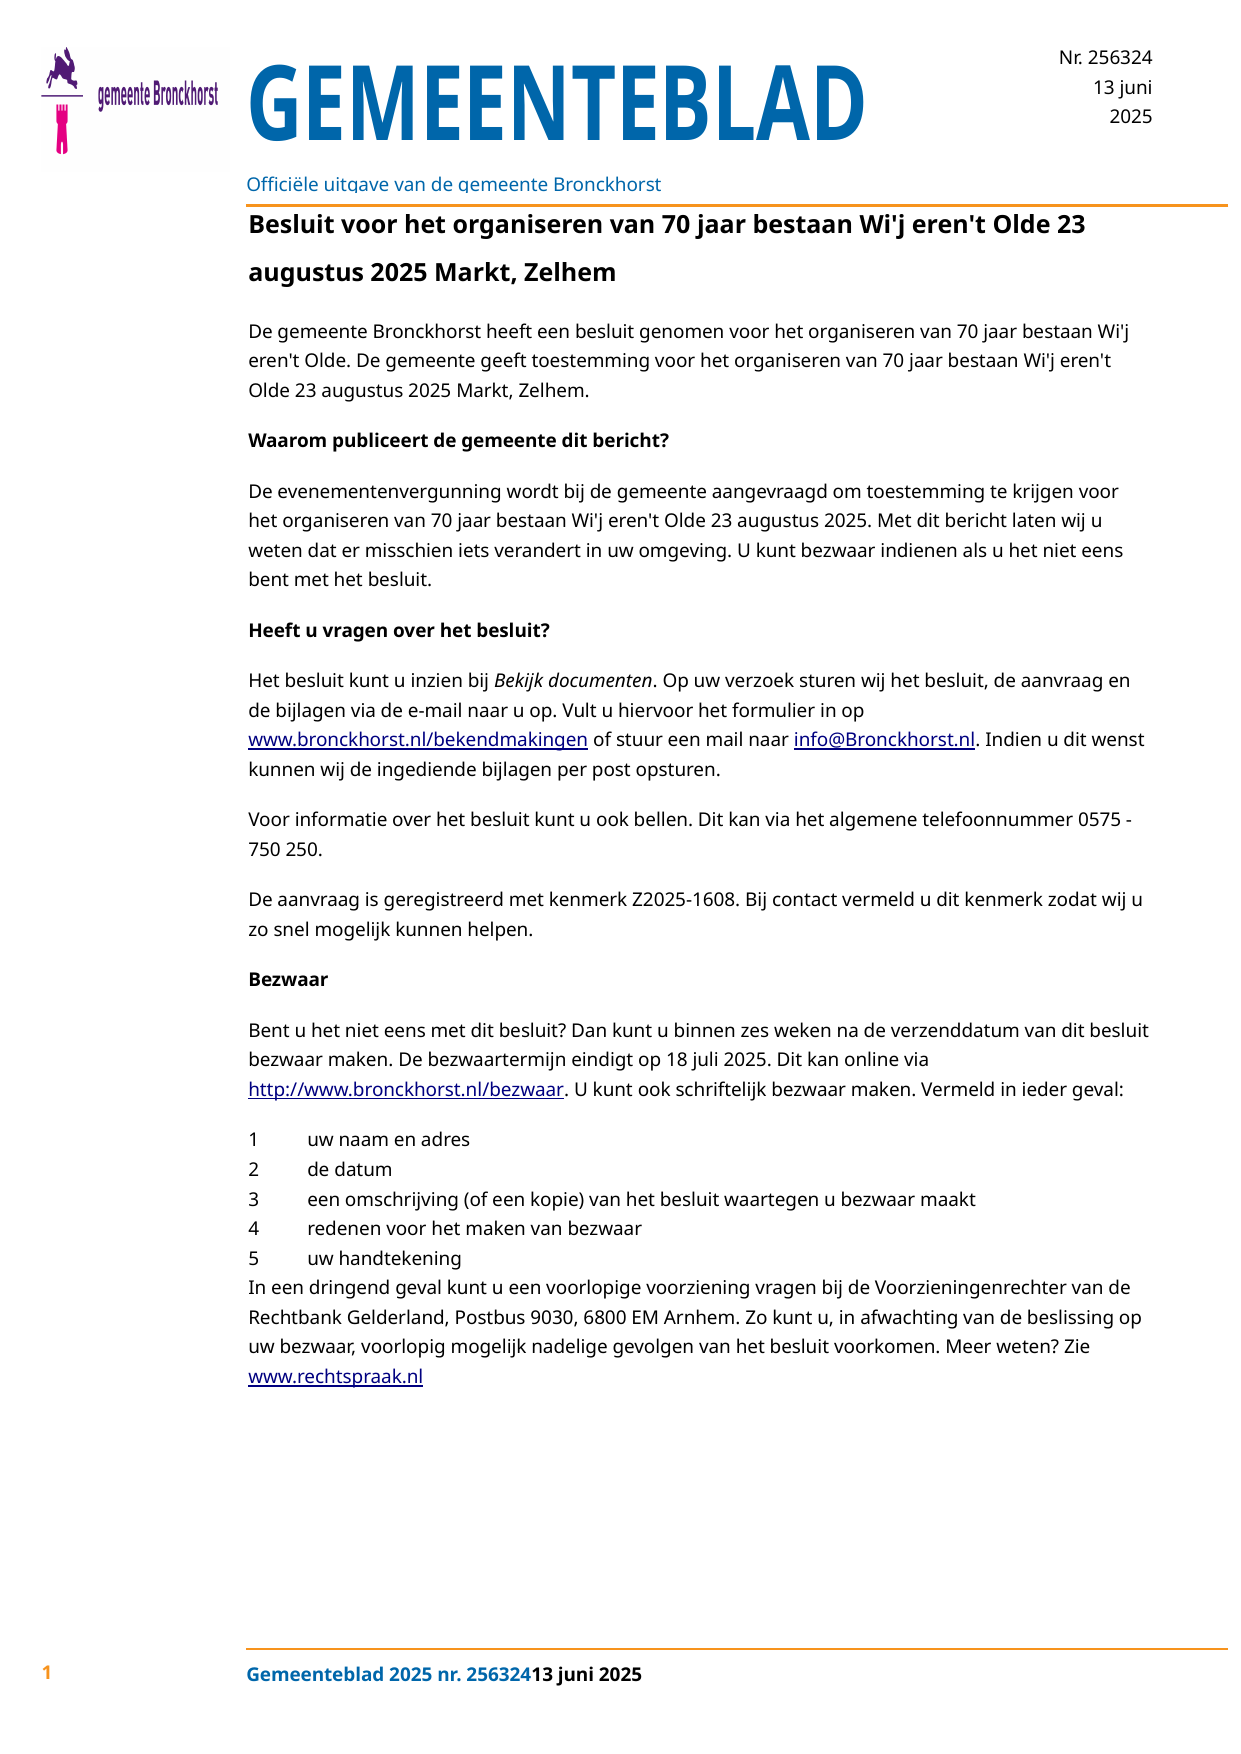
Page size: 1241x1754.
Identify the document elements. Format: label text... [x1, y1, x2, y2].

list uw handtekening [248, 1245, 1152, 1271]
list een omschrijving (of een kopie) van het besluit waartegen u bezwaar maakt [248, 1186, 1152, 1212]
picture [41, 47, 231, 172]
text Besluit voor het organiseren van 70 jaar bestaan Wi'j eren't Olde 23 augustus 2025 Markt, Zelhem [248, 207, 1152, 288]
text Voor informatie over het besluit kunt u ook bellen. Dit kan via het algemene telefoonnummer 0575 - 750 250. [248, 807, 1152, 862]
text Waarom publiceert de gemeente dit bericht? [248, 427, 1152, 453]
list redenen voor het maken van bezwaar [248, 1215, 1152, 1241]
text Heeft u vragen over het besluit? [248, 617, 1152, 643]
text In een dringend geval kunt u een voorlopige voorziening vragen bij de Voorzieningenrechter van de Rechtbank Gelderland, Postbus 9030, 6800 EM Arnhem. Zo kunt u, in afwachting van de beslissing op uw bezwaar, voorlopig mogelijk nadelige gevolgen van het besluit voorkomen. Meer weten? Zie www.rechtspraak.nl [248, 1274, 1152, 1389]
text Bent u het niet eens met dit besluit? Dan kunt u binnen zes weken na de verzenddatum van dit besluit bezwaar maken. De bezwaartermijn eindigt op 18 juli 2025. Dit kan online via http://www.bronckhorst.nl/bezwaar. U kunt ook schriftelijk bezwaar maken. Vermeld in ieder geval: [248, 1017, 1152, 1102]
text Het besluit kunt u inzien bij Bekijk documenten. Op uw verzoek sturen wij het besluit, de aanvraag en de bijlagen via de e-mail naar u op. Vult u hiervoor het formulier in op www.bronckhorst.nl/bekendmakingen of stuur een mail naar info@Bronckhorst.nl. Indien u dit wenst kunnen wij de ingediende bijlagen per post opsturen. [248, 667, 1152, 782]
list uw naam en adres [248, 1127, 1152, 1152]
text De aanvraag is geregistreerd met kenmerk Z2025-1608. Bij contact vermeld u dit kenmerk zodat wij u zo snel mogelijk kunnen helpen. [248, 887, 1152, 942]
text De evenementenvergunning wordt bij de gemeente aangevraagd om toestemming te krijgen voor het organiseren van 70 jaar bestaan Wi'j eren't Olde 23 augustus 2025. Met dit bericht laten wij u weten dat er misschien iets verandert in uw omgeving. U kunt bezwaar indienen als u het niet eens bent met het besluit. [248, 478, 1152, 592]
list de datum [248, 1156, 1152, 1182]
text Bezwaar [248, 967, 1152, 992]
text De gemeente Bronckhorst heeft een besluit genomen voor het organiseren van 70 jaar bestaan Wi'j eren't Olde. De gemeente geeft toestemming voor het organiseren van 70 jaar bestaan Wi'j eren't Olde 23 augustus 2025 Markt, Zelhem. [248, 318, 1152, 403]
